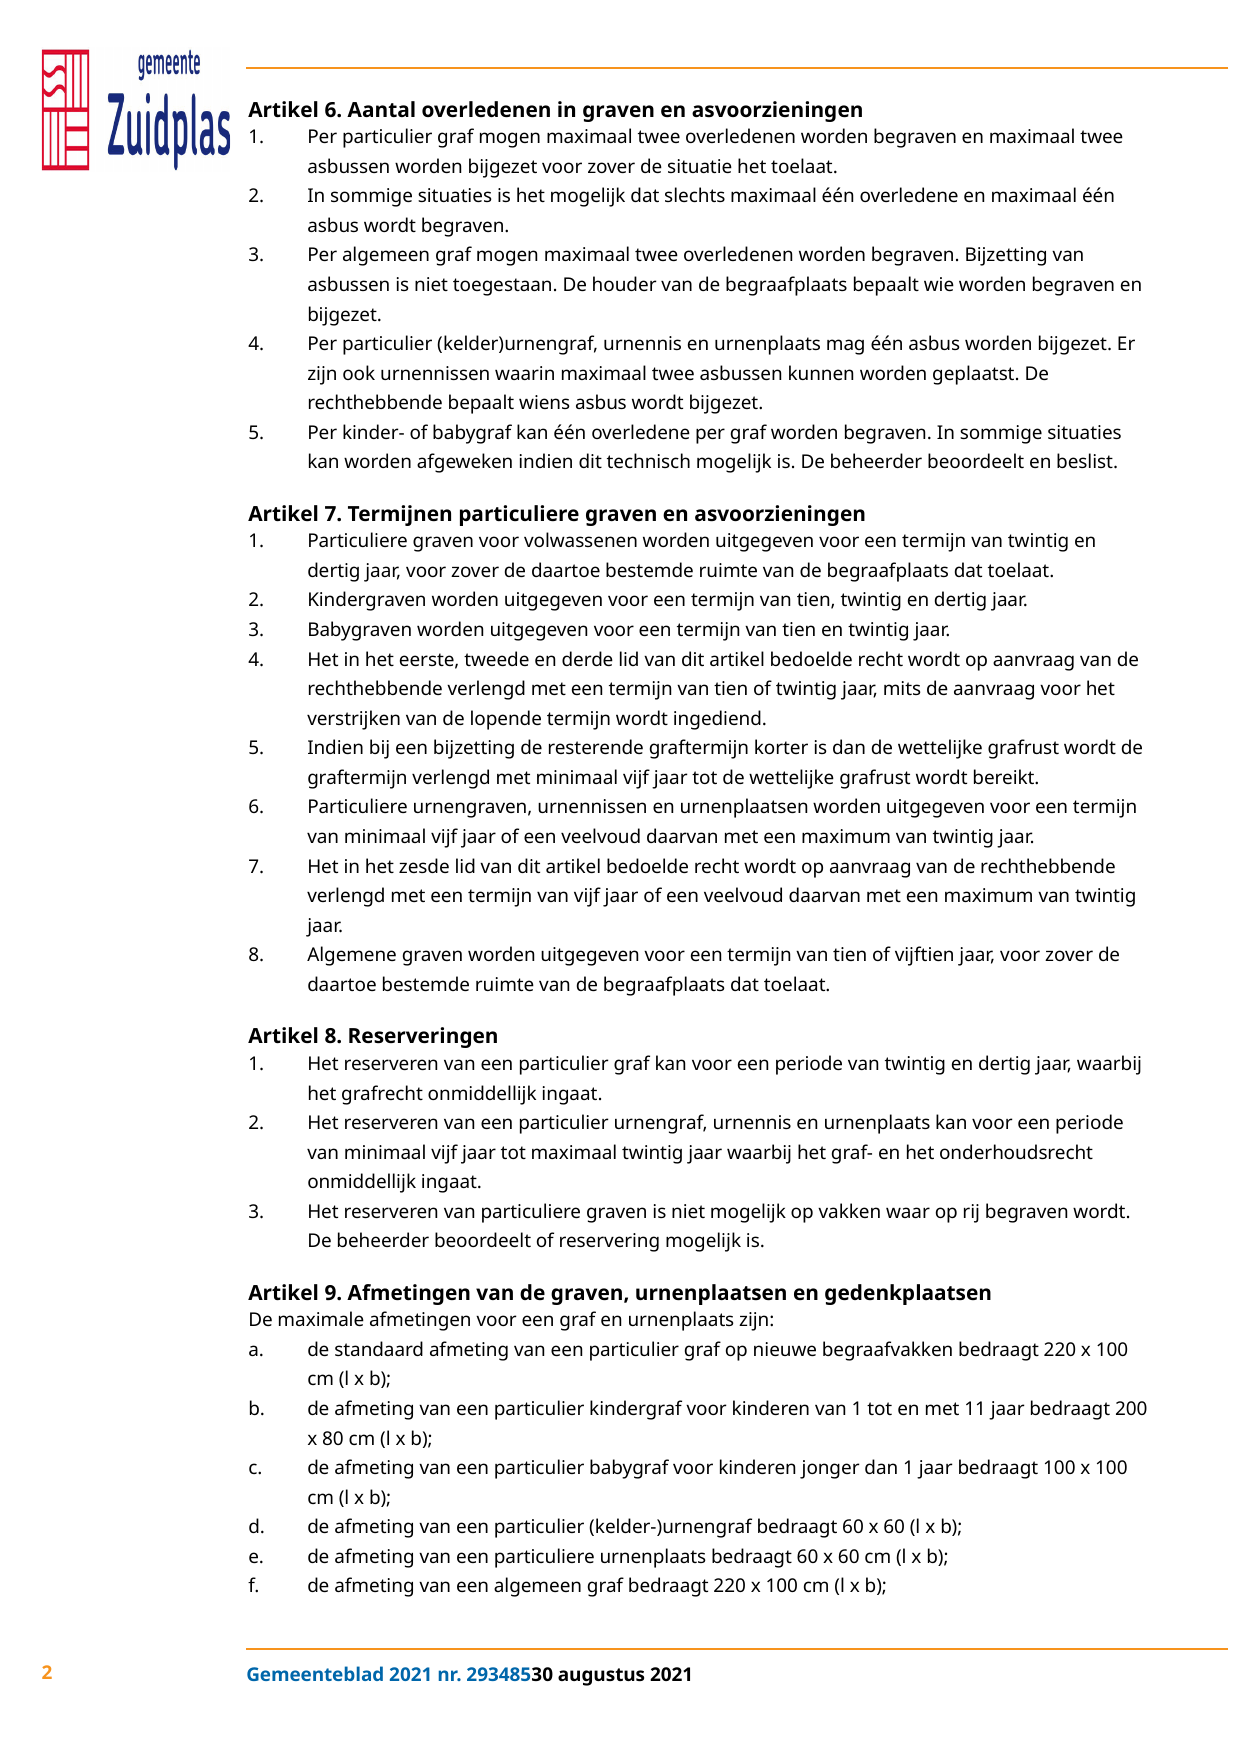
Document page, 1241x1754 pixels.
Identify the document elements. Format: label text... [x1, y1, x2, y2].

list Babygraven worden uitgegeven voor een termijn van tien en twintig jaar. [248, 616, 1152, 642]
list Het in het eerste, tweede en derde lid van dit artikel bedoelde recht wordt op aanvraag van de rechthebbende verlengd met een termijn van tien of twintig jaar, mits de aanvraag voor het verstrijken van de lopende termijn wordt ingediend. [248, 646, 1152, 731]
list de afmeting van een particuliere urnenplaats bedraagt 60 x 60 cm (l x b); [248, 1543, 1152, 1569]
picture [41, 47, 231, 172]
text Artikel 7. Termijnen particuliere graven en asvoorzieningen [248, 499, 1152, 527]
list Particuliere graven voor volwassenen worden uitgegeven voor een termijn van twintig en dertig jaar, voor zover de daartoe bestemde ruimte van de begraafplaats dat toelaat. [248, 527, 1152, 583]
list Het in het zesde lid van dit artikel bedoelde recht wordt op aanvraag van de rechthebbende verlengd met een termijn van vijf jaar of een veelvoud daarvan met een maximum van twintig jaar. [248, 853, 1152, 938]
list Algemene graven worden uitgegeven voor een termijn van tien of vijftien jaar, voor zover de daartoe bestemde ruimte van de begraafplaats dat toelaat. [248, 942, 1152, 997]
list Per particulier (kelder)urnengraf, urnennis en urnenplaats mag één asbus worden bijgezet. Er zijn ook urnennissen waarin maximaal twee asbussen kunnen worden geplaatst. De rechthebbende bepaalt wiens asbus wordt bijgezet. [248, 330, 1152, 415]
list de afmeting van een particulier babygraf voor kinderen jonger dan 1 jaar bedraagt 100 x 100 cm (l x b); [248, 1454, 1152, 1510]
list Kindergraven worden uitgegeven voor een termijn van tien, twintig en dertig jaar. [248, 587, 1152, 612]
list Het reserveren van een particulier graf kan voor een periode van twintig en dertig jaar, waarbij het grafrecht onmiddellijk ingaat. [248, 1050, 1152, 1105]
list de standaard afmeting van een particulier graf op nieuwe begraafvakken bedraagt 220 x 100 cm (l x b); [248, 1336, 1152, 1391]
list Per algemeen graf mogen maximaal twee overledenen worden begraven. Bijzetting van asbussen is niet toegestaan. De houder van de begraafplaats bepaalt wie worden begraven en bijgezet. [248, 242, 1152, 326]
text Artikel 8. Reserveringen [248, 1022, 1152, 1050]
list de afmeting van een algemeen graf bedraagt 220 x 100 cm (l x b); [248, 1573, 1152, 1598]
list Per particulier graf mogen maximaal twee overledenen worden begraven en maximaal twee asbussen worden bijgezet voor zover de situatie het toelaat. [248, 123, 1152, 178]
list Het reserveren van particuliere graven is niet mogelijk op vakken waar op rij begraven wordt. De beheerder beoordeelt of reservering mogelijk is. [248, 1198, 1152, 1253]
list Het reserveren van een particulier urnengraf, urnennis en urnenplaats kan voor een periode van minimaal vijf jaar tot maximaal twintig jaar waarbij het graf- en het onderhoudsrecht onmiddellijk ingaat. [248, 1109, 1152, 1194]
list Particuliere urnengraven, urnennissen en urnenplaatsen worden uitgegeven voor een termijn van minimaal vijf jaar of een veelvoud daarvan met een maximum van twintig jaar. [248, 794, 1152, 849]
text Artikel 9. Afmetingen van de graven, urnenplaatsen en gedenkplaatsen [248, 1278, 1152, 1306]
list de afmeting van een particulier kindergraf voor kinderen van 1 tot en met 11 jaar bedraagt 200 x 80 cm (l x b); [248, 1395, 1152, 1451]
text Artikel 6. Aantal overledenen in graven en asvoorzieningen [248, 95, 1152, 123]
list de afmeting van een particulier (kelder-)urnengraf bedraagt 60 x 60 (l x b); [248, 1513, 1152, 1539]
list Per kinder- of babygraf kan één overledene per graf worden begraven. In sommige situaties kan worden afgeweken indien dit technisch mogelijk is. De beheerder beoordeelt en beslist. [248, 419, 1152, 474]
list In sommige situaties is het mogelijk dat slechts maximaal één overledene en maximaal één asbus wordt begraven. [248, 182, 1152, 238]
text De maximale afmetingen voor een graf en urnenplaats zijn: [248, 1306, 1152, 1332]
list Indien bij een bijzetting de resterende graftermijn korter is dan de wettelijke grafrust wordt de graftermijn verlengd met minimaal vijf jaar tot de wettelijke grafrust wordt bereikt. [248, 734, 1152, 790]
